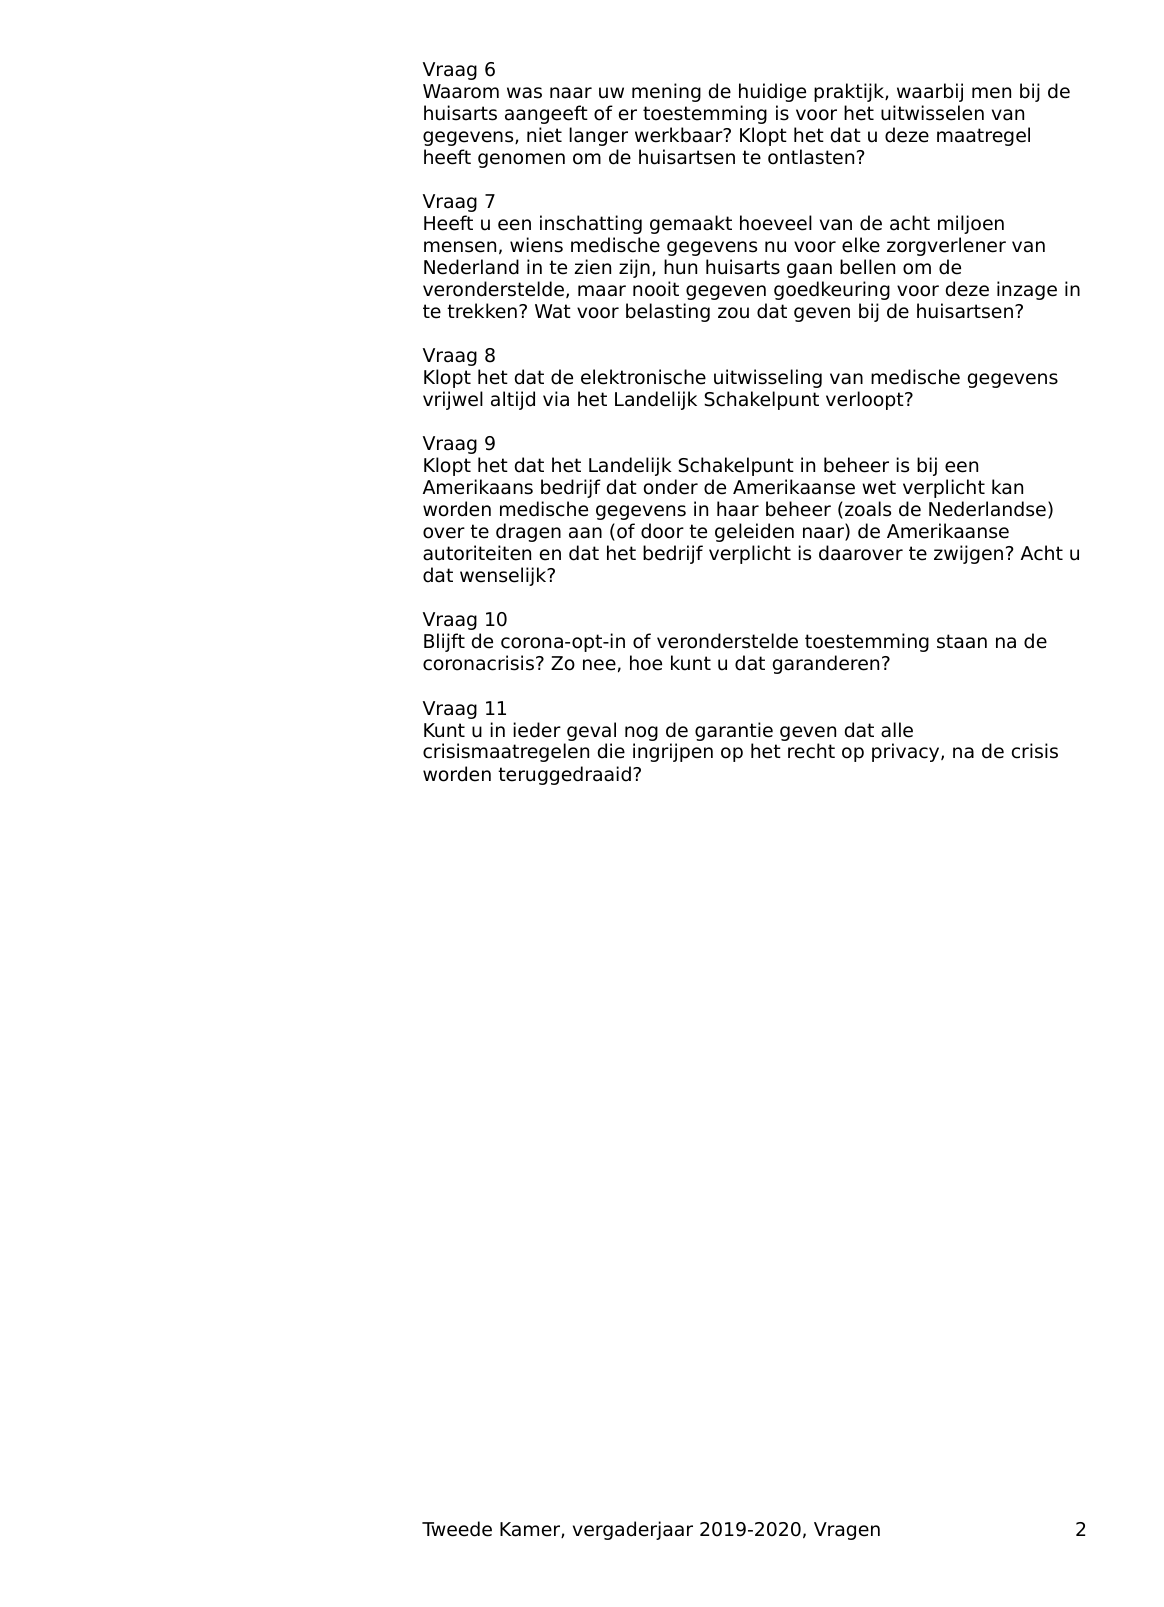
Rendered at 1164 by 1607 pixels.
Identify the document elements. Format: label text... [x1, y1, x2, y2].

text Vraag 7 [422, 191, 1087, 213]
text Waarom was naar uw mening de huidige praktijk, waarbij men bij de huisarts aangeeft of er toestemming is voor het uitwisselen van gegevens, niet langer werkbaar? Klopt het dat u deze maatregel heeft genomen om de huisartsen te ontlasten? [422, 81, 1087, 169]
text Vraag 11 [422, 697, 1087, 719]
text Vraag 8 [422, 345, 1087, 367]
text Vraag 6 [422, 59, 1087, 81]
text Blijft de corona-opt-in of veronderstelde toestemming staan na de coronacrisis? Zo nee, hoe kunt u dat garanderen? [422, 631, 1087, 675]
text Heeft u een inschatting gemaakt hoeveel van de acht miljoen mensen, wiens medische gegevens nu voor elke zorgverlener van Nederland in te zien zijn, hun huisarts gaan bellen om de veronderstelde, maar nooit gegeven goedkeuring voor deze inzage in te trekken? Wat voor belasting zou dat geven bij de huisartsen? [422, 213, 1087, 323]
text Vraag 9 [422, 433, 1087, 455]
text Klopt het dat het Landelijk Schakelpunt in beheer is bij een Amerikaans bedrijf dat onder de Amerikaanse wet verplicht kan worden medische gegevens in haar beheer (zoals de Nederlandse) over te dragen aan (of door te geleiden naar) de Amerikaanse autoriteiten en dat het bedrijf verplicht is daarover te zwijgen? Acht u dat wenselijk? [422, 455, 1087, 587]
text Klopt het dat de elektronische uitwisseling van medische gegevens vrijwel altijd via het Landelijk Schakelpunt verloopt? [422, 367, 1087, 411]
text Kunt u in ieder geval nog de garantie geven dat alle crisismaatregelen die ingrijpen op het recht op privacy, na de crisis worden teruggedraaid? [422, 719, 1087, 785]
text Vraag 10 [422, 609, 1087, 631]
